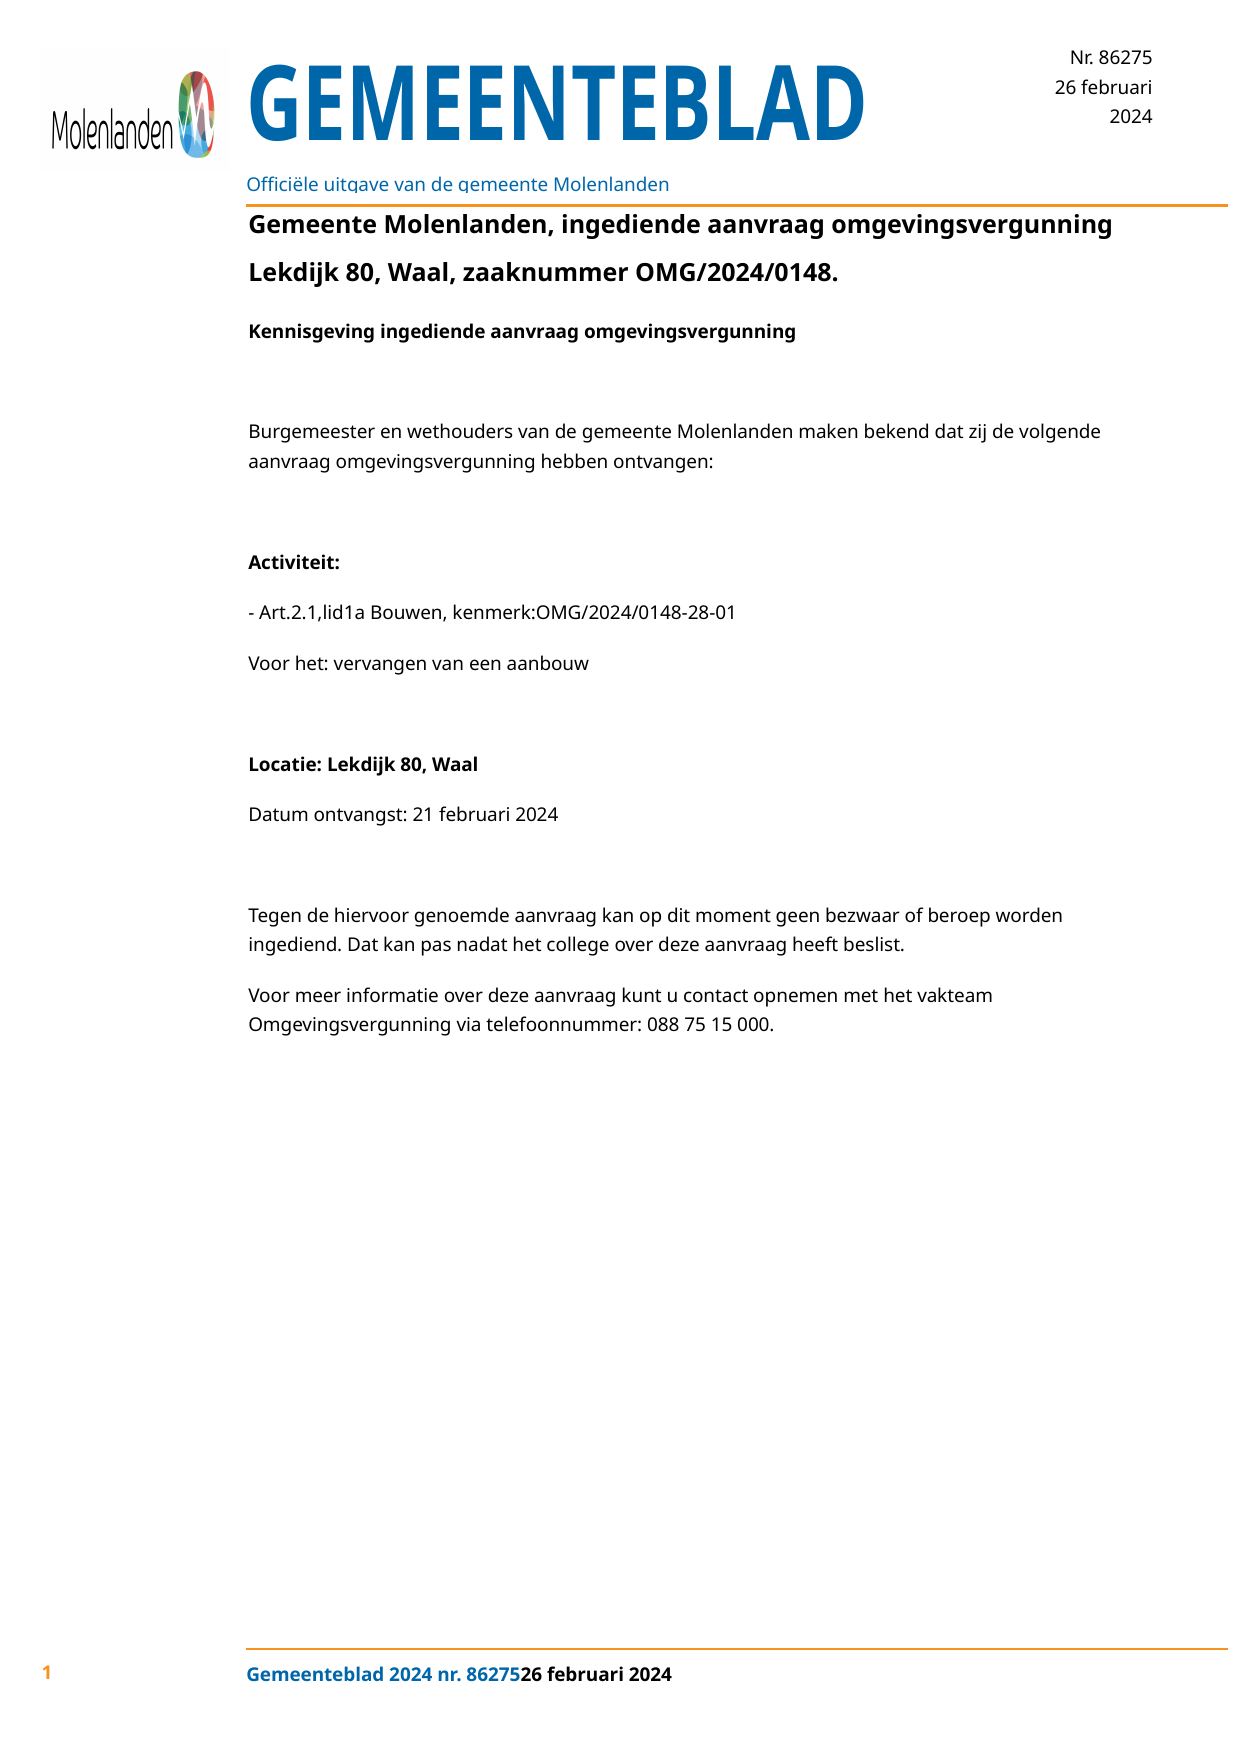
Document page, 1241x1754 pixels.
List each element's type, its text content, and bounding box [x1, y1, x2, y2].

text - Art.2.1,lid1a Bouwen, kenmerk:OMG/2024/0148-28-01 [248, 599, 1152, 625]
text Datum ontvangst: 21 februari 2024 [248, 801, 1152, 827]
text Kennisgeving ingediende aanvraag omgevingsvergunning [248, 318, 1152, 344]
text Activiteit: [248, 549, 1152, 575]
text Gemeente Molenlanden, ingediende aanvraag omgevingsvergunning Lekdijk 80, Waal, zaaknummer OMG/2024/0148. [248, 207, 1152, 288]
text Locatie: Lekdijk 80, Waal [248, 751, 1152, 777]
text Burgemeester en wethouders van de gemeente Molenlanden maken bekend dat zij de volgende aanvraag omgevingsvergunning hebben ontvangen: [248, 419, 1152, 474]
text Voor het: vervangen van een aanbouw [248, 650, 1152, 676]
text Voor meer informatie over deze aanvraag kunt u contact opnemen met het vakteam Omgevingsvergunning via telefoonnummer: 088 75 15 000. [248, 982, 1152, 1037]
text Tegen de hiervoor genoemde aanvraag kan op dit moment geen bezwaar of beroep worden ingediend. Dat kan pas nadat het college over deze aanvraag heeft beslist. [248, 902, 1152, 957]
picture [41, 47, 231, 172]
